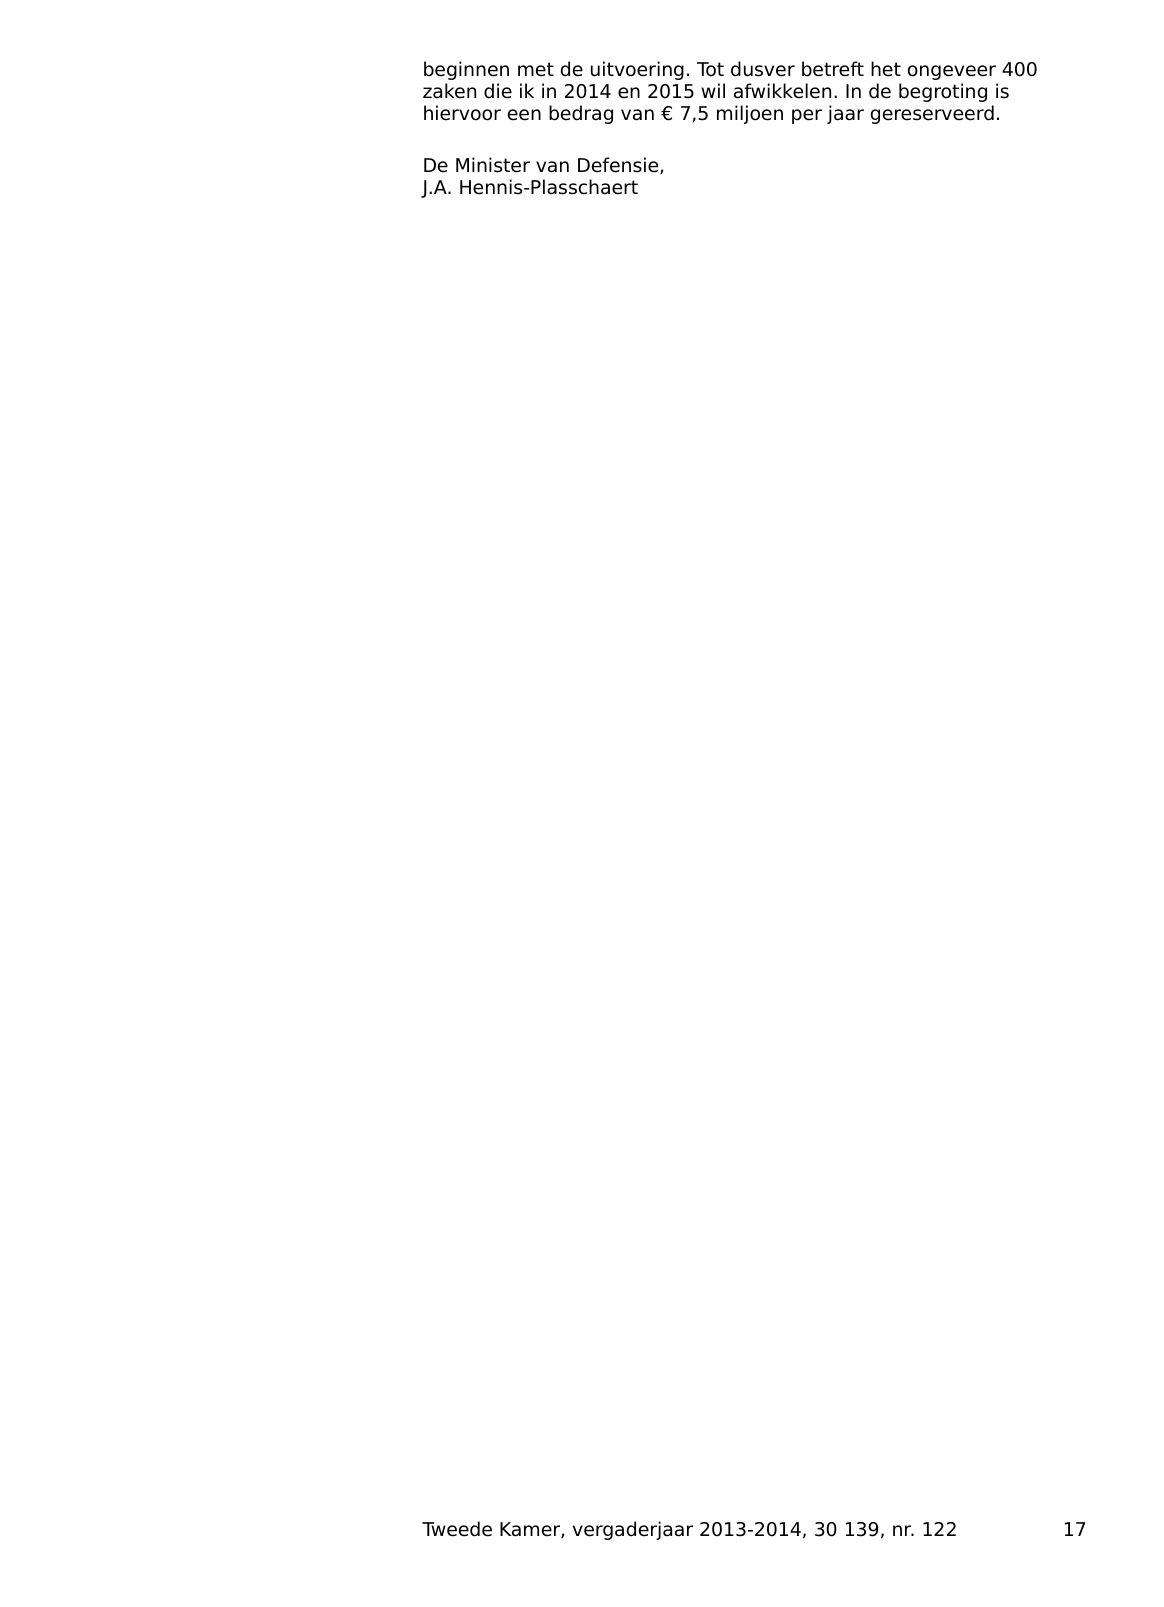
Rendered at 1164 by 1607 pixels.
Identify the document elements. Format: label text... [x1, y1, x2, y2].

text De Minister van Defensie, J.A. Hennis-Plasschaert [422, 155, 1087, 199]
text beginnen met de uitvoering. Tot dusver betreft het ongeveer 400 zaken die ik in 2014 en 2015 wil afwikkelen. In de begroting is hiervoor een bedrag van € 7,5 miljoen per jaar gereserveerd. [422, 59, 1087, 125]
